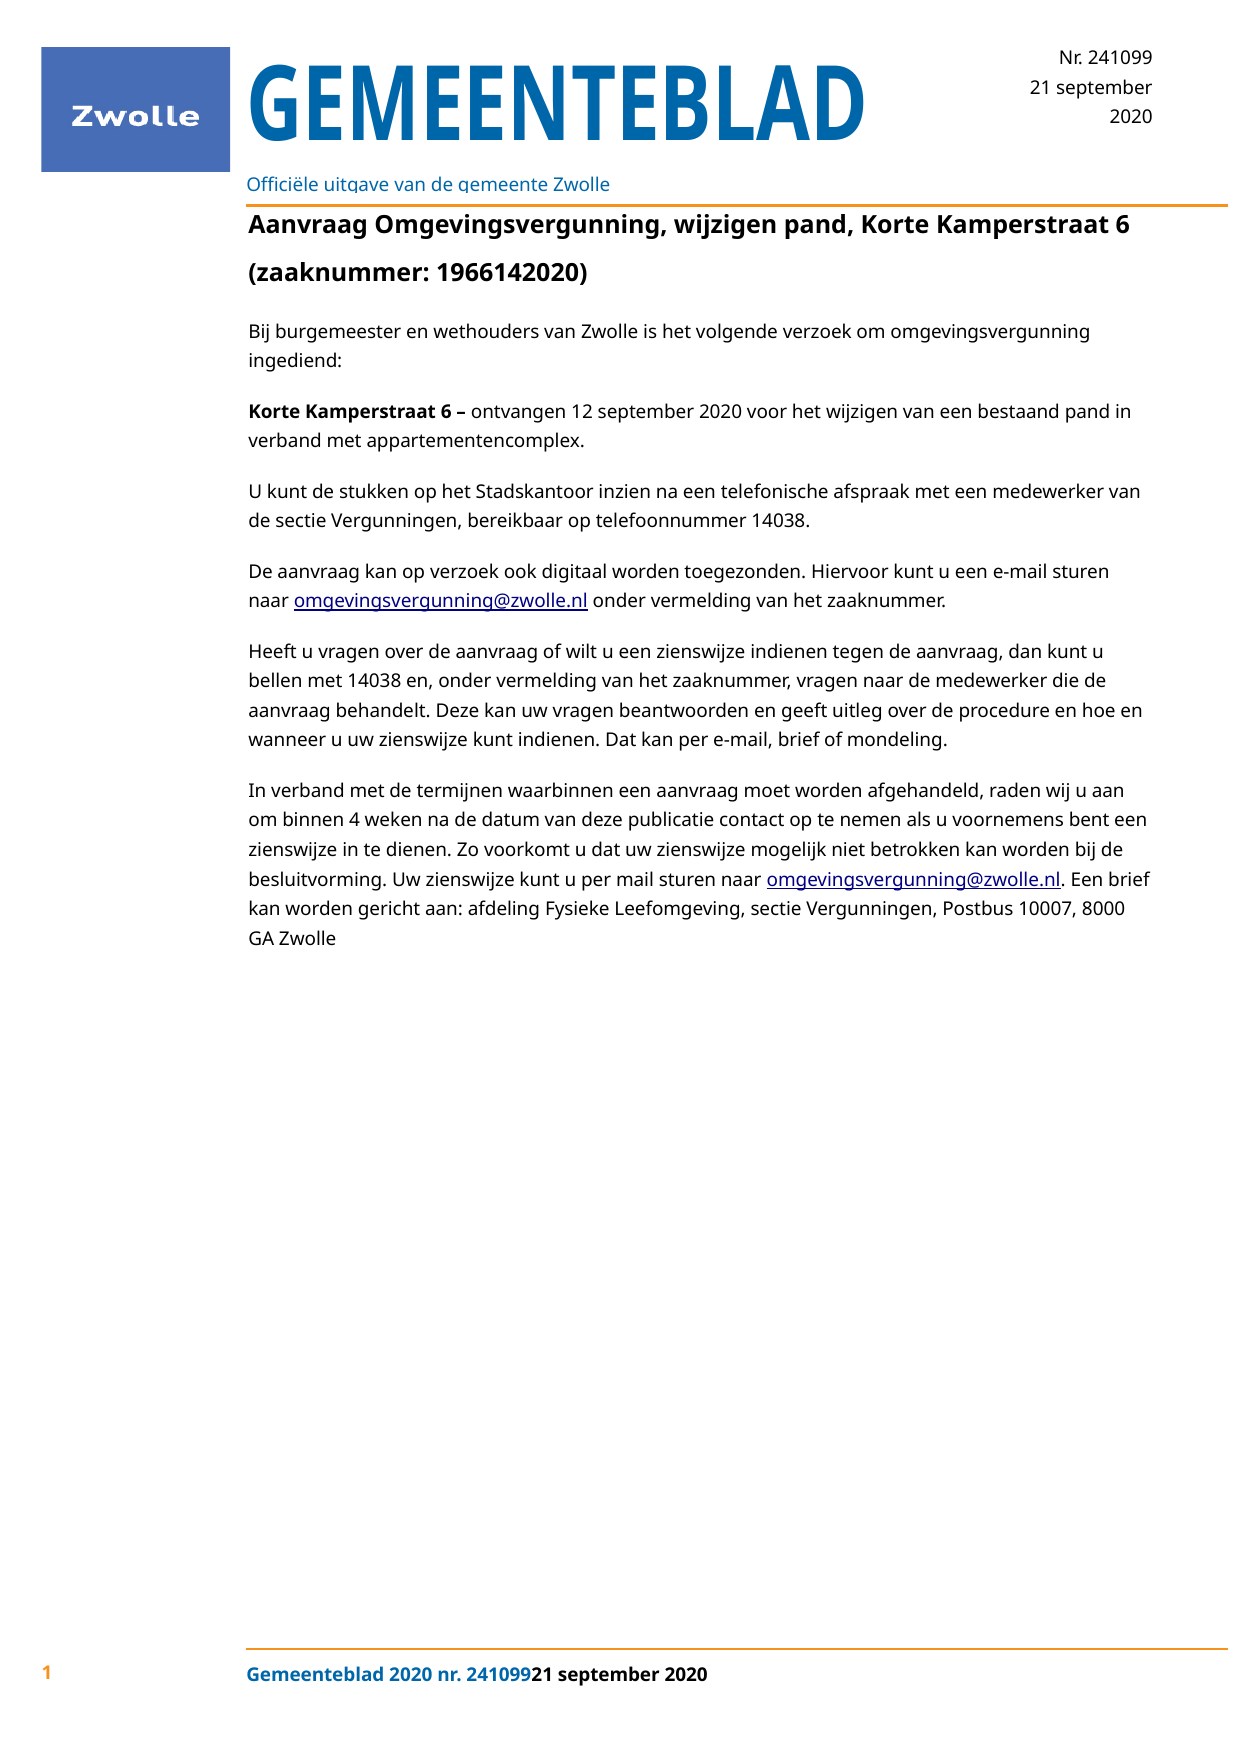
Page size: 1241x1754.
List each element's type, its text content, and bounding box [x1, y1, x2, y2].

text Korte Kamperstraat 6 – ontvangen 12 september 2020 voor het wijzigen van een bestaand pand in verband met appartementencomplex. [248, 398, 1152, 453]
picture [41, 47, 231, 172]
text De aanvraag kan op verzoek ook digitaal worden toegezonden. Hiervoor kunt u een e-mail sturen naar omgevingsvergunning@zwolle.nl onder vermelding van het zaaknummer. [248, 558, 1152, 613]
text In verband met de termijnen waarbinnen een aanvraag moet worden afgehandeld, raden wij u aan om binnen 4 weken na de datum van deze publicatie contact op te nemen als u voornemens bent een zienswijze in te dienen. Zo voorkomt u dat uw zienswijze mogelijk niet betrokken kan worden bij de besluitvorming. Uw zienswijze kunt u per mail sturen naar omgevingsvergunning@zwolle.nl. Een brief kan worden gericht aan: afdeling Fysieke Leefomgeving, sectie Vergunningen, Postbus 10007, 8000 GA Zwolle [248, 777, 1152, 951]
text U kunt de stukken op het Stadskantoor inzien na een telefonische afspraak met een medewerker van de sectie Vergunningen, bereikbaar op telefoonnummer 14038. [248, 478, 1152, 533]
text Heeft u vragen over de aanvraag of wilt u een zienswijze indienen tegen de aanvraag, dan kunt u bellen met 14038 en, onder vermelding van het zaaknummer, vragen naar de medewerker die de aanvraag behandelt. Deze kan uw vragen beantwoorden en geeft uitleg over de procedure en hoe en wanneer u uw zienswijze kunt indienen. Dat kan per e-mail, brief of mondeling. [248, 638, 1152, 752]
text Bij burgemeester en wethouders van Zwolle is het volgende verzoek om omgevingsvergunning ingediend: [248, 318, 1152, 373]
text Aanvraag Omgevingsvergunning, wijzigen pand, Korte Kamperstraat 6 (zaaknummer: 1966142020) [248, 207, 1152, 288]
